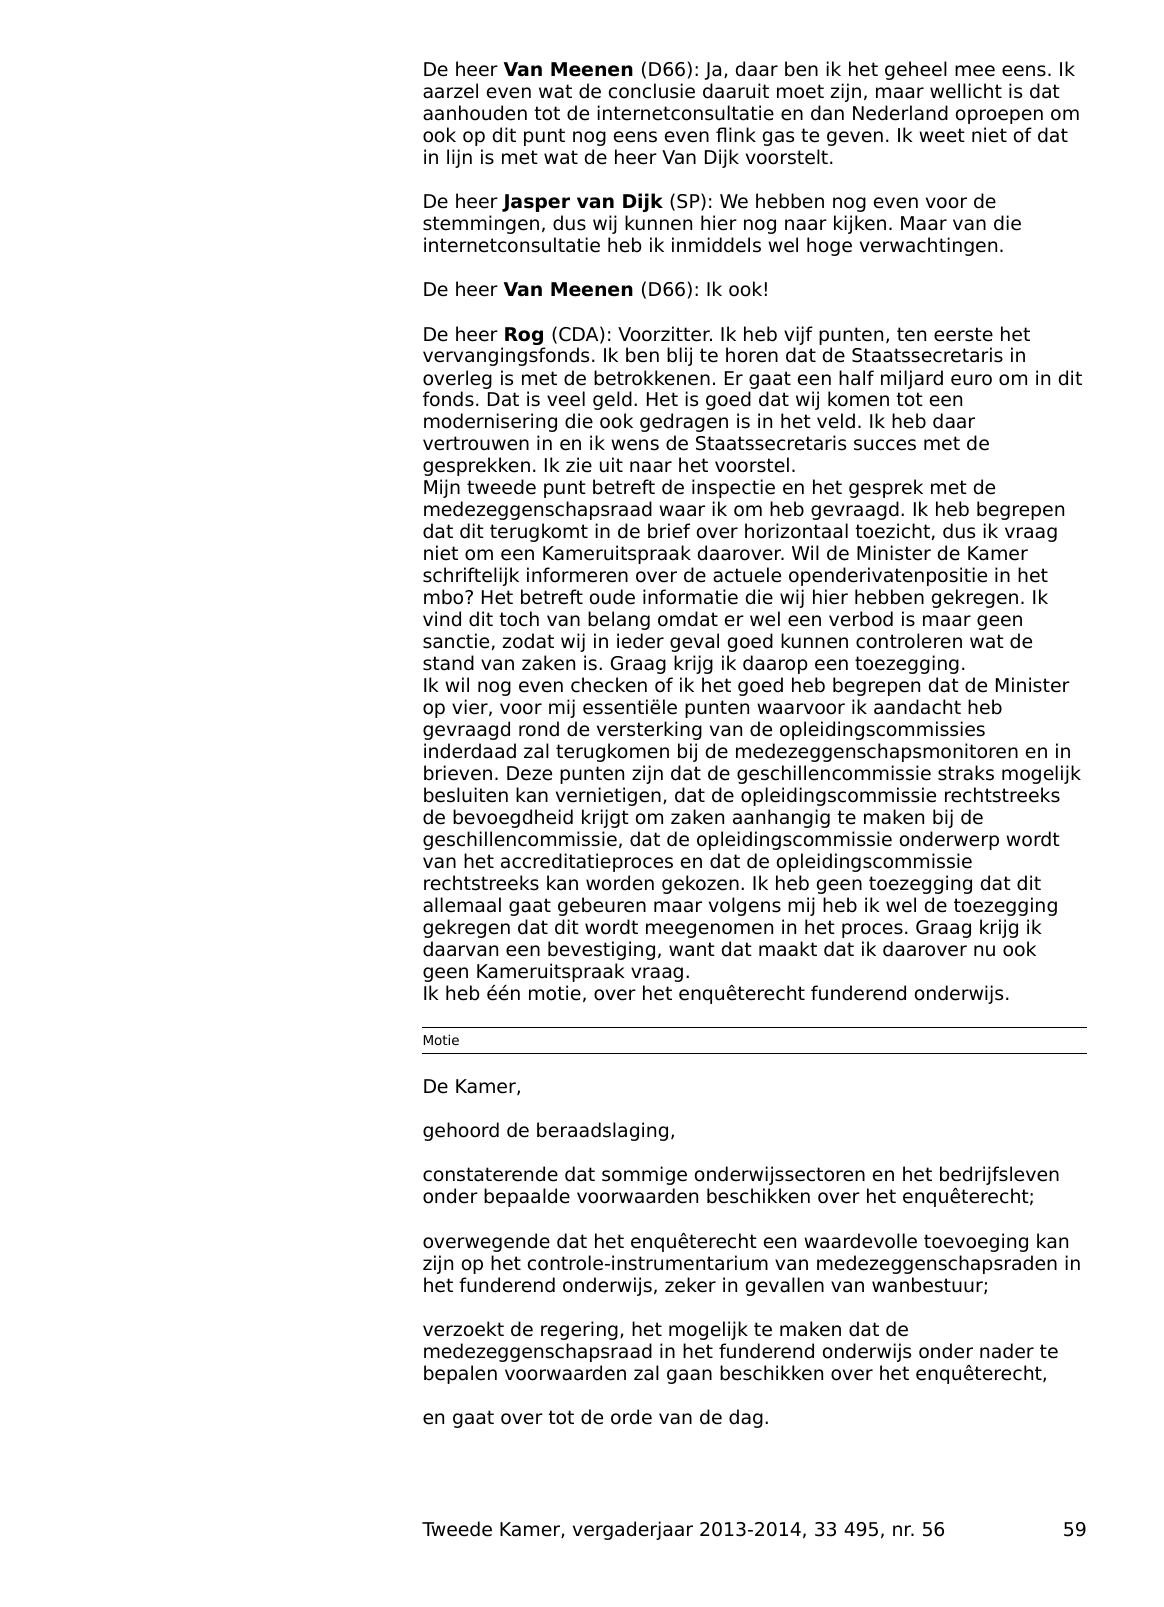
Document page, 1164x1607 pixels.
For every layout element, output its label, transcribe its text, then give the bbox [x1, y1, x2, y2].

text gehoord de beraadslaging, [422, 1120, 1087, 1142]
text De heer Jasper van Dijk (SP): We hebben nog even voor de stemmingen, dus wij kunnen hier nog naar kijken. Maar van die internetconsultatie heb ik inmiddels wel hoge verwachtingen. [422, 191, 1087, 257]
text De heer Van Meenen (D66): Ik ook! [422, 279, 1087, 301]
text overwegende dat het enquêterecht een waardevolle toevoeging kan zijn op het controle-instrumentarium van medezeggenschapsraden in het funderend onderwijs, zeker in gevallen van wanbestuur; [422, 1231, 1087, 1296]
text Ik heb één motie, over het enquêterecht funderend onderwijs. [422, 983, 1087, 1005]
text Ik wil nog even checken of ik het goed heb begrepen dat de Minister op vier, voor mij essentiële punten waarvoor ik aandacht heb gevraagd rond de versterking van de opleidingscommissies inderdaad zal terugkomen bij de medezeggenschapsmonitoren en in brieven. Deze punten zijn dat de geschillencommissie straks mogelijk besluiten kan vernietigen, dat de opleidingscommissie rechtstreeks de bevoegdheid krijgt om zaken aanhangig te maken bij de geschillencommissie, dat de opleidingscommissie onderwerp wordt van het accreditatieproces en dat de opleidingscommissie rechtstreeks kan worden gekozen. Ik heb geen toezegging dat dit allemaal gaat gebeuren maar volgens mij heb ik wel de toezegging gekregen dat dit wordt meegenomen in het proces. Graag krijg ik daarvan een bevestiging, want dat maakt dat ik daarover nu ook geen Kameruitspraak vraag. [422, 675, 1087, 983]
table_header Motie [422, 1028, 1087, 1053]
text Mijn tweede punt betreft de inspectie en het gesprek met de medezeggenschapsraad waar ik om heb gevraagd. Ik heb begrepen dat dit terugkomt in de brief over horizontaal toezicht, dus ik vraag niet om een Kameruitspraak daarover. Wil de Minister de Kamer schriftelijk informeren over de actuele openderivatenpositie in het mbo? Het betreft oude informatie die wij hier hebben gekregen. Ik vind dit toch van belang omdat er wel een verbod is maar geen sanctie, zodat wij in ieder geval goed kunnen controleren wat de stand van zaken is. Graag krijg ik daarop een toezegging. [422, 477, 1087, 675]
text De Kamer, [422, 1076, 1087, 1098]
text en gaat over tot de orde van de dag. [422, 1407, 1087, 1429]
text De heer Van Meenen (D66): Ja, daar ben ik het geheel mee eens. Ik aarzel even wat de conclusie daaruit moet zijn, maar wellicht is dat aanhouden tot de internetconsultatie en dan Nederland oproepen om ook op dit punt nog eens even flink gas te geven. Ik weet niet of dat in lijn is met wat de heer Van Dijk voorstelt. [422, 59, 1087, 169]
text De heer Rog (CDA): Voorzitter. Ik heb vijf punten, ten eerste het vervangingsfonds. Ik ben blij te horen dat de Staatssecretaris in overleg is met de betrokkenen. Er gaat een half miljard euro om in dit fonds. Dat is veel geld. Het is goed dat wij komen tot een modernisering die ook gedragen is in het veld. Ik heb daar vertrouwen in en ik wens de Staatssecretaris succes met de gesprekken. Ik zie uit naar het voorstel. [422, 323, 1087, 477]
text verzoekt de regering, het mogelijk te maken dat de medezeggenschapsraad in het funderend onderwijs onder nader te bepalen voorwaarden zal gaan beschikken over het enquêterecht, [422, 1319, 1087, 1384]
text constaterende dat sommige onderwijssectoren en het bedrijfsleven onder bepaalde voorwaarden beschikken over het enquêterecht; [422, 1164, 1087, 1208]
